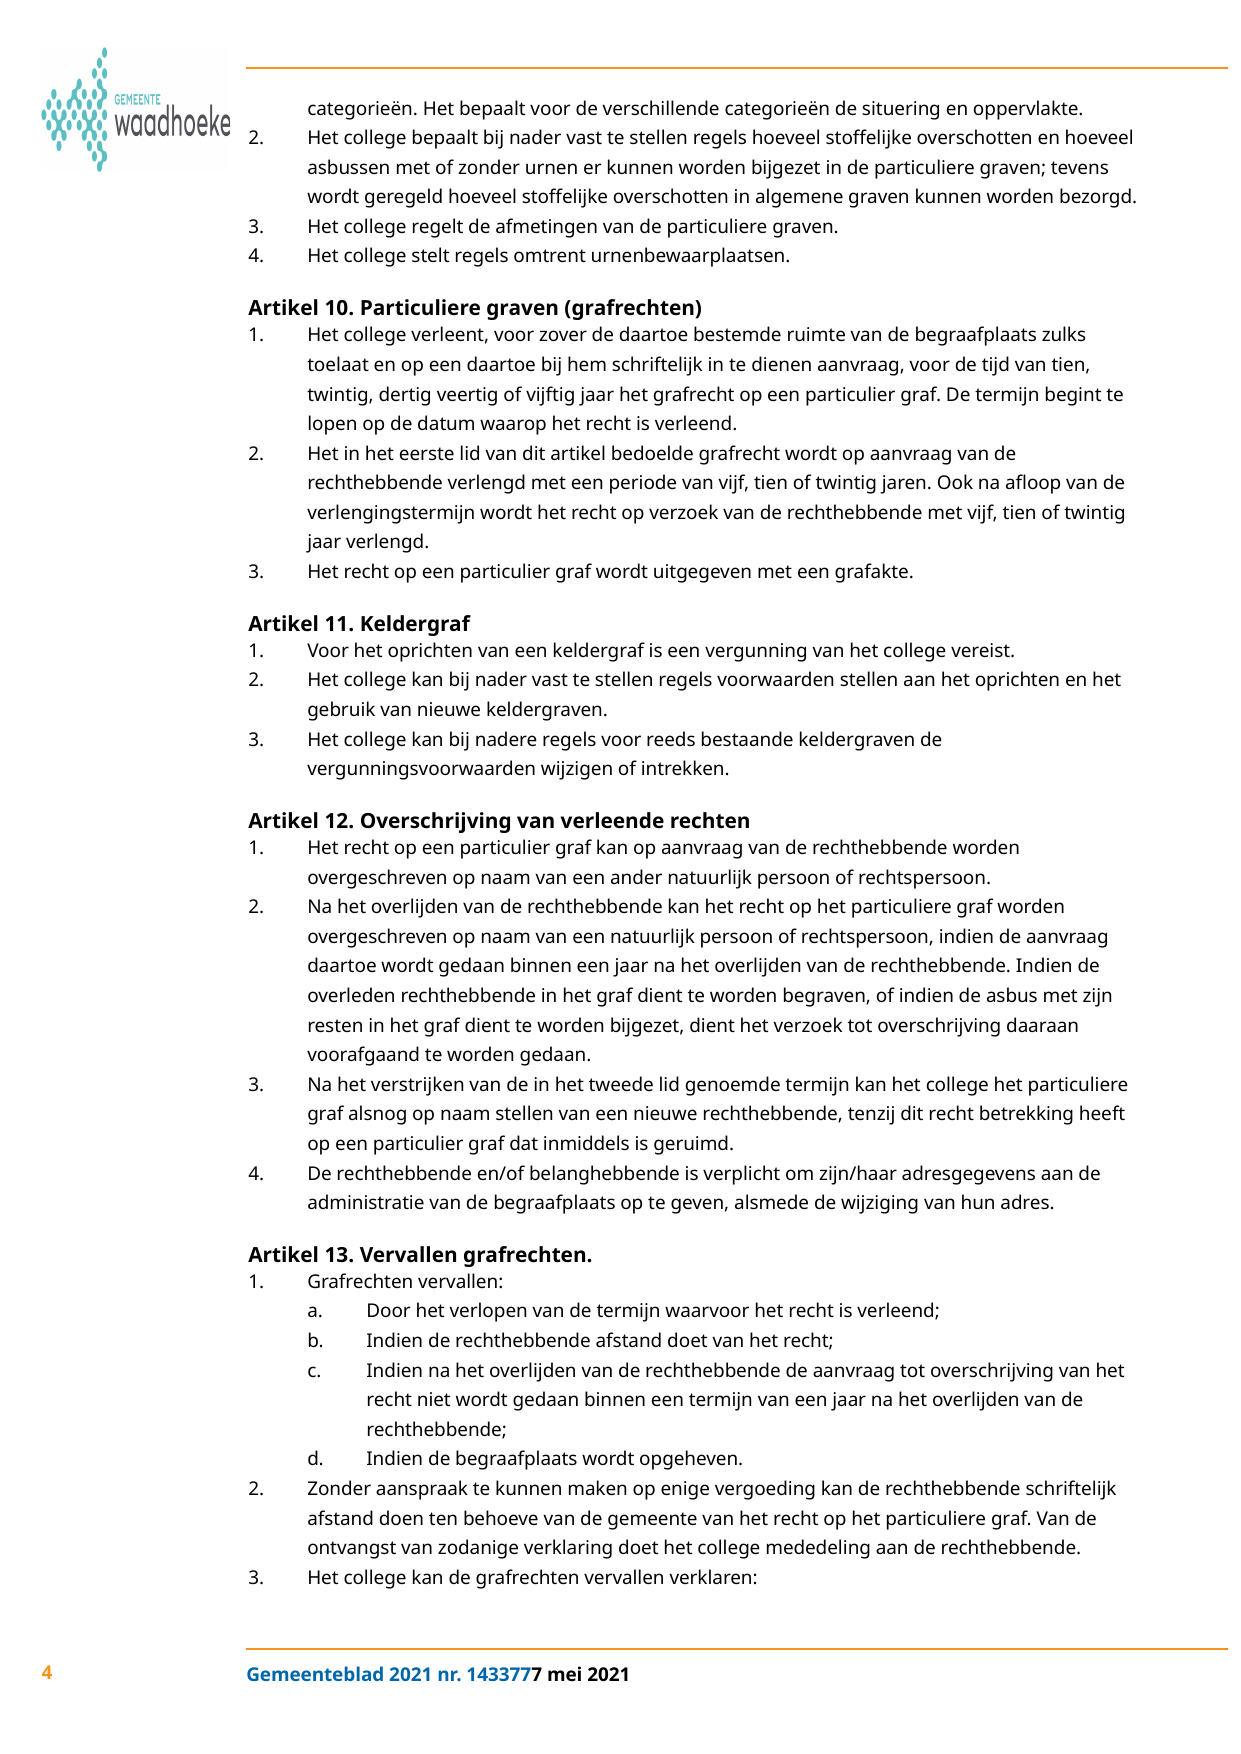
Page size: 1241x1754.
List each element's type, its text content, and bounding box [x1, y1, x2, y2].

list Indien de rechthebbende afstand doet van het recht; [307, 1327, 1152, 1353]
list Het college kan bij nadere regels voor reeds bestaande keldergraven de vergunningsvoorwaarden wijzigen of intrekken. [248, 726, 1152, 781]
list Het recht op een particulier graf kan op aanvraag van de rechthebbende worden overgeschreven op naam van een ander natuurlijk persoon of rechtspersoon. [248, 834, 1152, 889]
list Indien na het overlijden van de rechthebbende de aanvraag tot overschrijving van het recht niet wordt gedaan binnen een termijn van een jaar na het overlijden van de rechthebbende; [307, 1357, 1152, 1442]
text Artikel 12. Overschrijving van verleende rechten [248, 806, 1152, 834]
list Grafrechten vervallen: [248, 1268, 1152, 1294]
list Het in het eerste lid van dit artikel bedoelde grafrecht wordt op aanvraag van de rechthebbende verlengd met een periode van vijf, tien of twintig jaren. Ook na afloop van de verlengingstermijn wordt het recht op verzoek van de rechthebbende met vijf, tien of twintig jaar verlengd. [248, 440, 1152, 554]
list Het college kan bij nader vast te stellen regels voorwaarden stellen aan het oprichten en het gebruik van nieuwe keldergraven. [248, 667, 1152, 722]
list Het college bepaalt bij nader vast te stellen regels hoeveel stoffelijke overschotten en hoeveel asbussen met of zonder urnen er kunnen worden bijgezet in de particuliere graven; tevens wordt geregeld hoeveel stoffelijke overschotten in algemene graven kunnen worden bezorgd. [248, 124, 1152, 209]
list Door het verlopen van de termijn waarvoor het recht is verleend; [307, 1298, 1152, 1323]
list De rechthebbende en/of belanghebbende is verplicht om zijn/haar adresgegevens aan de administratie van de begraafplaats op te geven, alsmede de wijziging van hun adres. [248, 1160, 1152, 1215]
text Artikel 10. Particuliere graven (grafrechten) [248, 293, 1152, 322]
list Het college stelt regels omtrent urnenbewaarplaatsen. [248, 243, 1152, 268]
list Na het overlijden van de rechthebbende kan het recht op het particuliere graf worden overgeschreven op naam van een natuurlijk persoon of rechtspersoon, indien de aanvraag daartoe wordt gedaan binnen een jaar na het overlijden van de rechthebbende. Indien de overleden rechthebbende in het graf dient te worden begraven, of indien de asbus met zijn resten in het graf dient te worden bijgezet, dient het verzoek tot overschrijving daaraan voorafgaand te worden gedaan. [248, 893, 1152, 1067]
list Na het verstrijken van de in het tweede lid genoemde termijn kan het college het particuliere graf alsnog op naam stellen van een nieuwe rechthebbende, tenzij dit recht betrekking heeft op een particulier graf dat inmiddels is geruimd. [248, 1071, 1152, 1156]
list Indien de begraafplaats wordt opgeheven. [307, 1446, 1152, 1471]
list Het college kan de grafrechten vervallen verklaren: [248, 1564, 1152, 1590]
list Het recht op een particulier graf wordt uitgegeven met een grafakte. [248, 558, 1152, 584]
list categorieën. Het bepaalt voor de verschillende categorieën de situering en oppervlakte. [248, 95, 1152, 121]
list Voor het oprichten van een keldergraf is een vergunning van het college vereist. [248, 637, 1152, 663]
text Artikel 13. Vervallen grafrechten. [248, 1240, 1152, 1268]
list Het college verleent, voor zover de daartoe bestemde ruimte van de begraafplaats zulks toelaat en op een daartoe bij hem schriftelijk in te dienen aanvraag, voor de tijd van tien, twintig, dertig veertig of vijftig jaar het grafrecht op een particulier graf. De termijn begint te lopen op de datum waarop het recht is verleend. [248, 322, 1152, 436]
list Zonder aanspraak te kunnen maken op enige vergoeding kan de rechthebbende schriftelijk afstand doen ten behoeve van de gemeente van het recht op het particuliere graf. Van de ontvangst van zodanige verklaring doet het college mededeling aan de rechthebbende. [248, 1475, 1152, 1560]
text Artikel 11. Keldergraf [248, 609, 1152, 637]
list Het college regelt de afmetingen van de particuliere graven. [248, 213, 1152, 239]
picture [41, 47, 231, 172]
